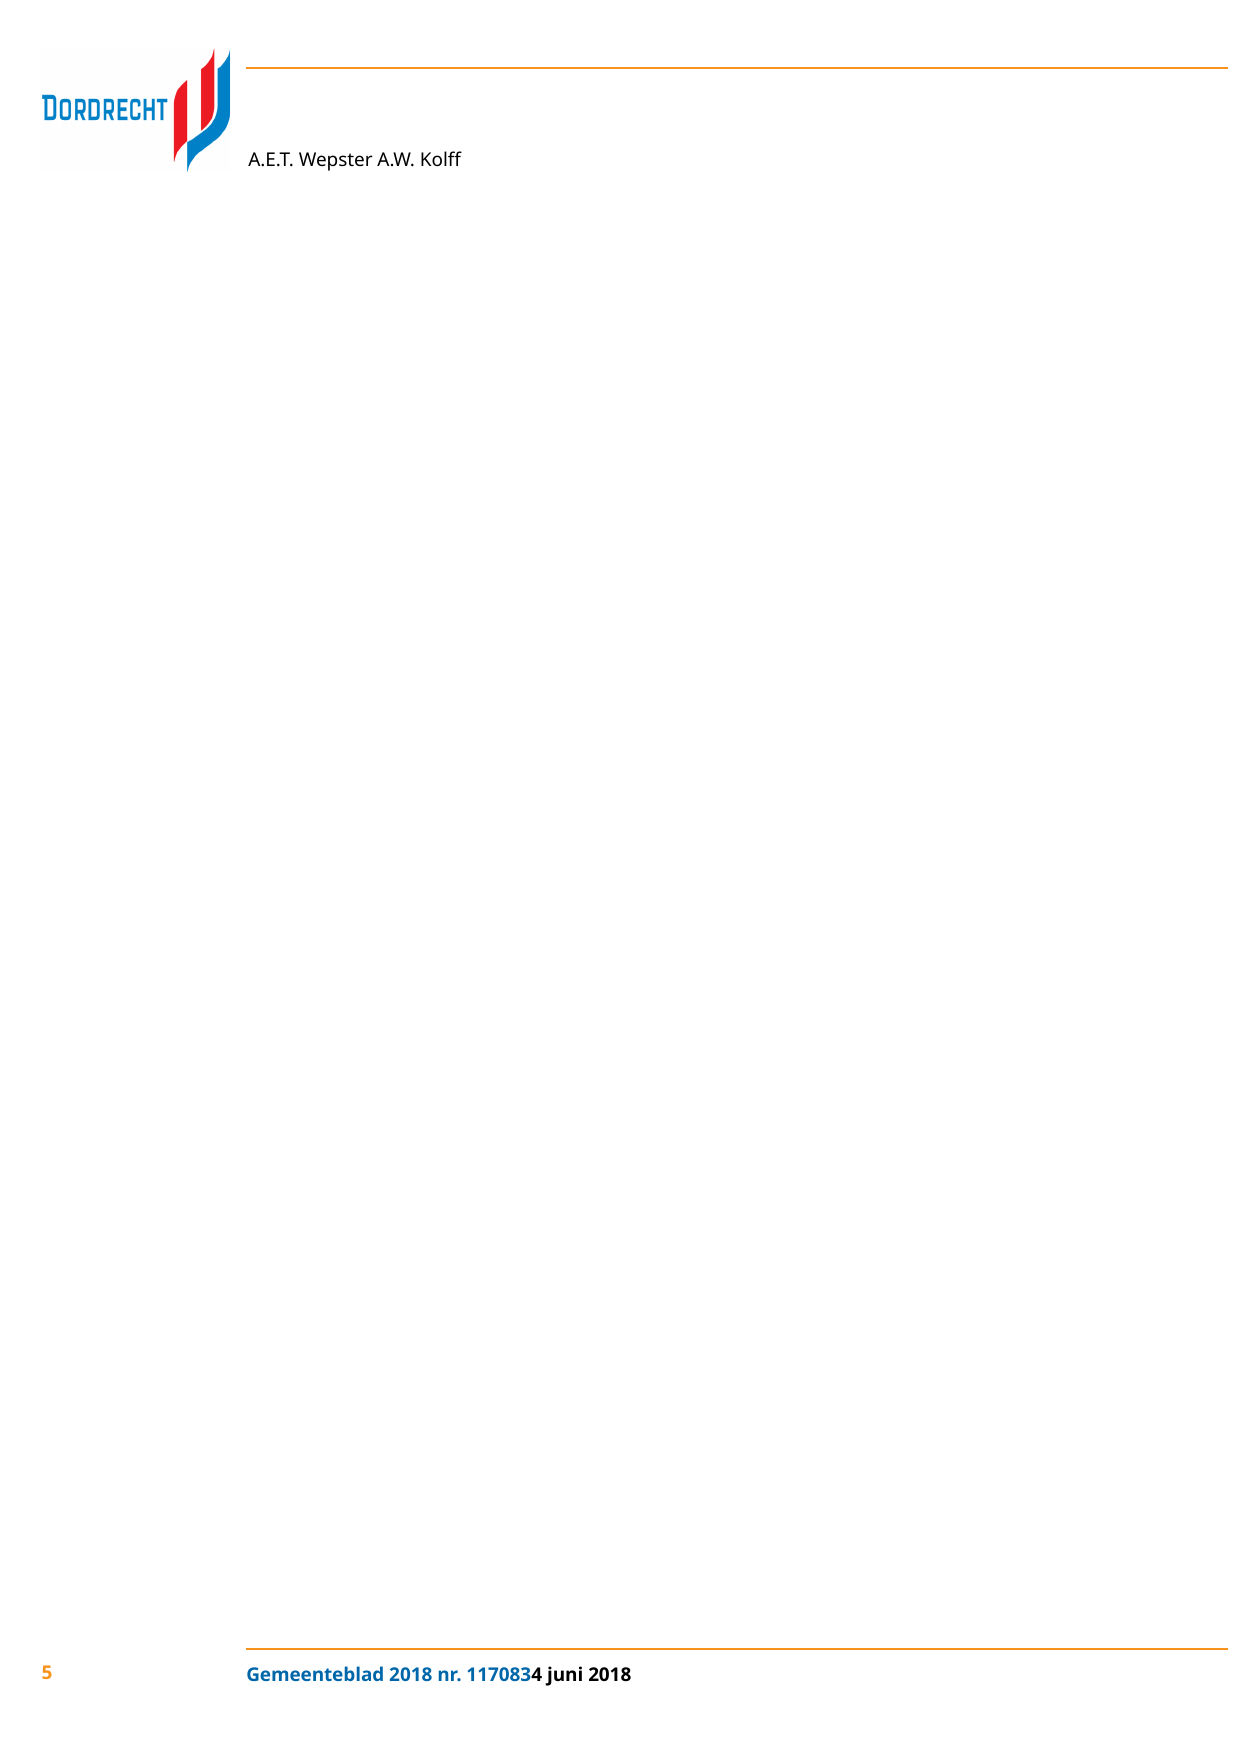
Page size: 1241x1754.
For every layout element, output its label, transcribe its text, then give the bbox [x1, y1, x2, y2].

text A.E.T. Wepster A.W. Kolff [248, 146, 1152, 172]
picture [41, 47, 231, 172]
